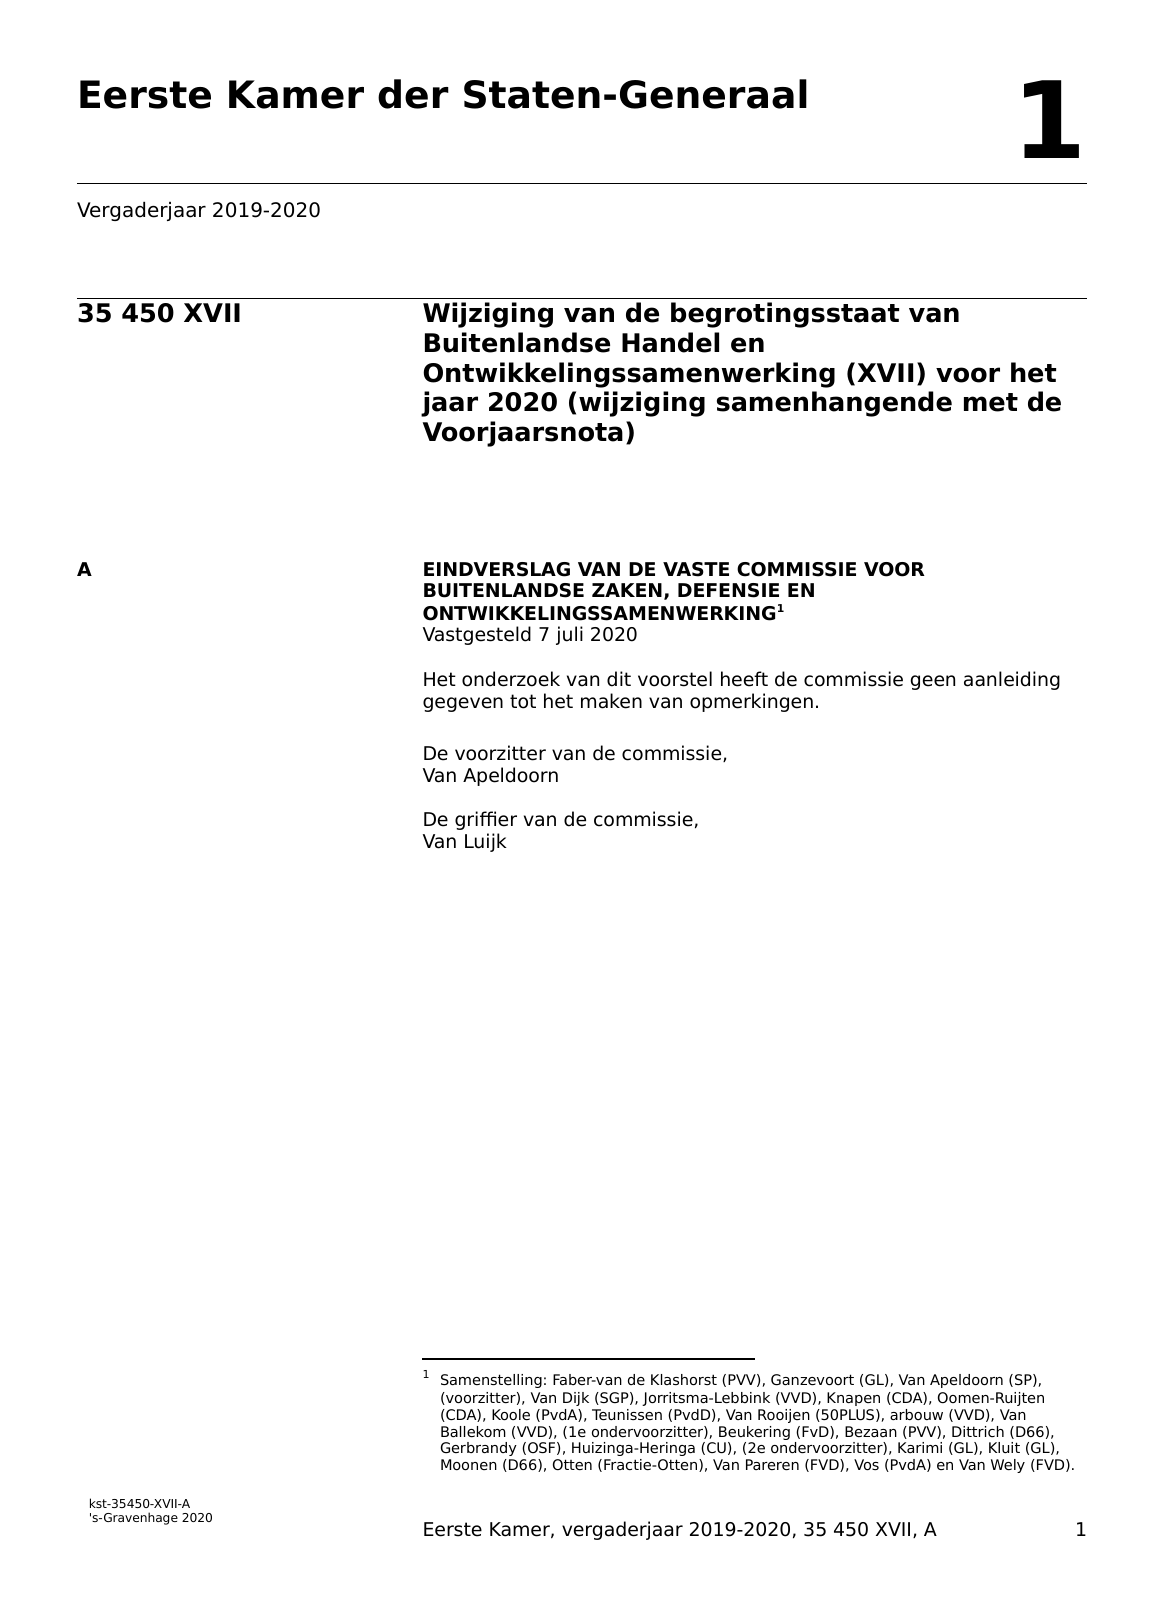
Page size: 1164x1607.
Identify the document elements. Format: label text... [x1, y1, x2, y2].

text kst-35450-XVII-A [88, 1497, 323, 1511]
text Vastgesteld 7 juli 2020 [422, 624, 1087, 646]
table_header 1 [886, 59, 1087, 183]
text De griffier van de commissie, Van Luijk [422, 809, 1087, 853]
text De voorzitter van de commissie, Van Apeldoorn [422, 742, 1087, 786]
subtitle A EINDVERSLAG VAN DE VASTE COMMISSIE VOOR BUITENLANDSE ZAKEN, DEFENSIE EN ONTWIKKELINGSSAMENWERKING [77, 558, 1087, 624]
subtitle 35 450 XVII Wijziging van de begrotingsstaat van Buitenlandse Handel en Ontwikkelingssamenwerking (XVII) voor het jaar 2020 (wijziging samenhangende met de Voorjaarsnota) [77, 299, 1087, 447]
table_cell Vergaderjaar 2019-2020 [77, 184, 1087, 298]
text Het onderzoek van dit voorstel heeft de commissie geen aanleiding gegeven tot het maken van opmerkingen. [422, 668, 1087, 712]
table_header Eerste Kamer der Staten-Generaal [77, 59, 886, 183]
text 's-Gravenhage 2020 [88, 1511, 323, 1525]
text Samenstelling: Faber-van de Klashorst (PVV), Ganzevoort (GL), Van Apeldoorn (SP), (voorzitter), Van Dijk (SGP), Jorritsma-Lebbink (VVD), Knapen (CDA), Oomen-Ruijten (CDA), Koole (PvdA), Teunissen (PvdD), Van Rooijen (50PLUS), arbouw (VVD), Van Ballekom (VVD), (1e ondervoorzitter), Beukering (FvD), Bezaan (PVV), Dittrich (D66), Gerbrandy (OSF), Huizinga-Heringa (CU), (2e ondervoorzitter), Karimi (GL), Kluit (GL), Moonen (D66), Otten (Fractie-Otten), Van Pareren (FVD), Vos (PvdA) en Van Wely (FVD). [422, 1368, 1087, 1474]
